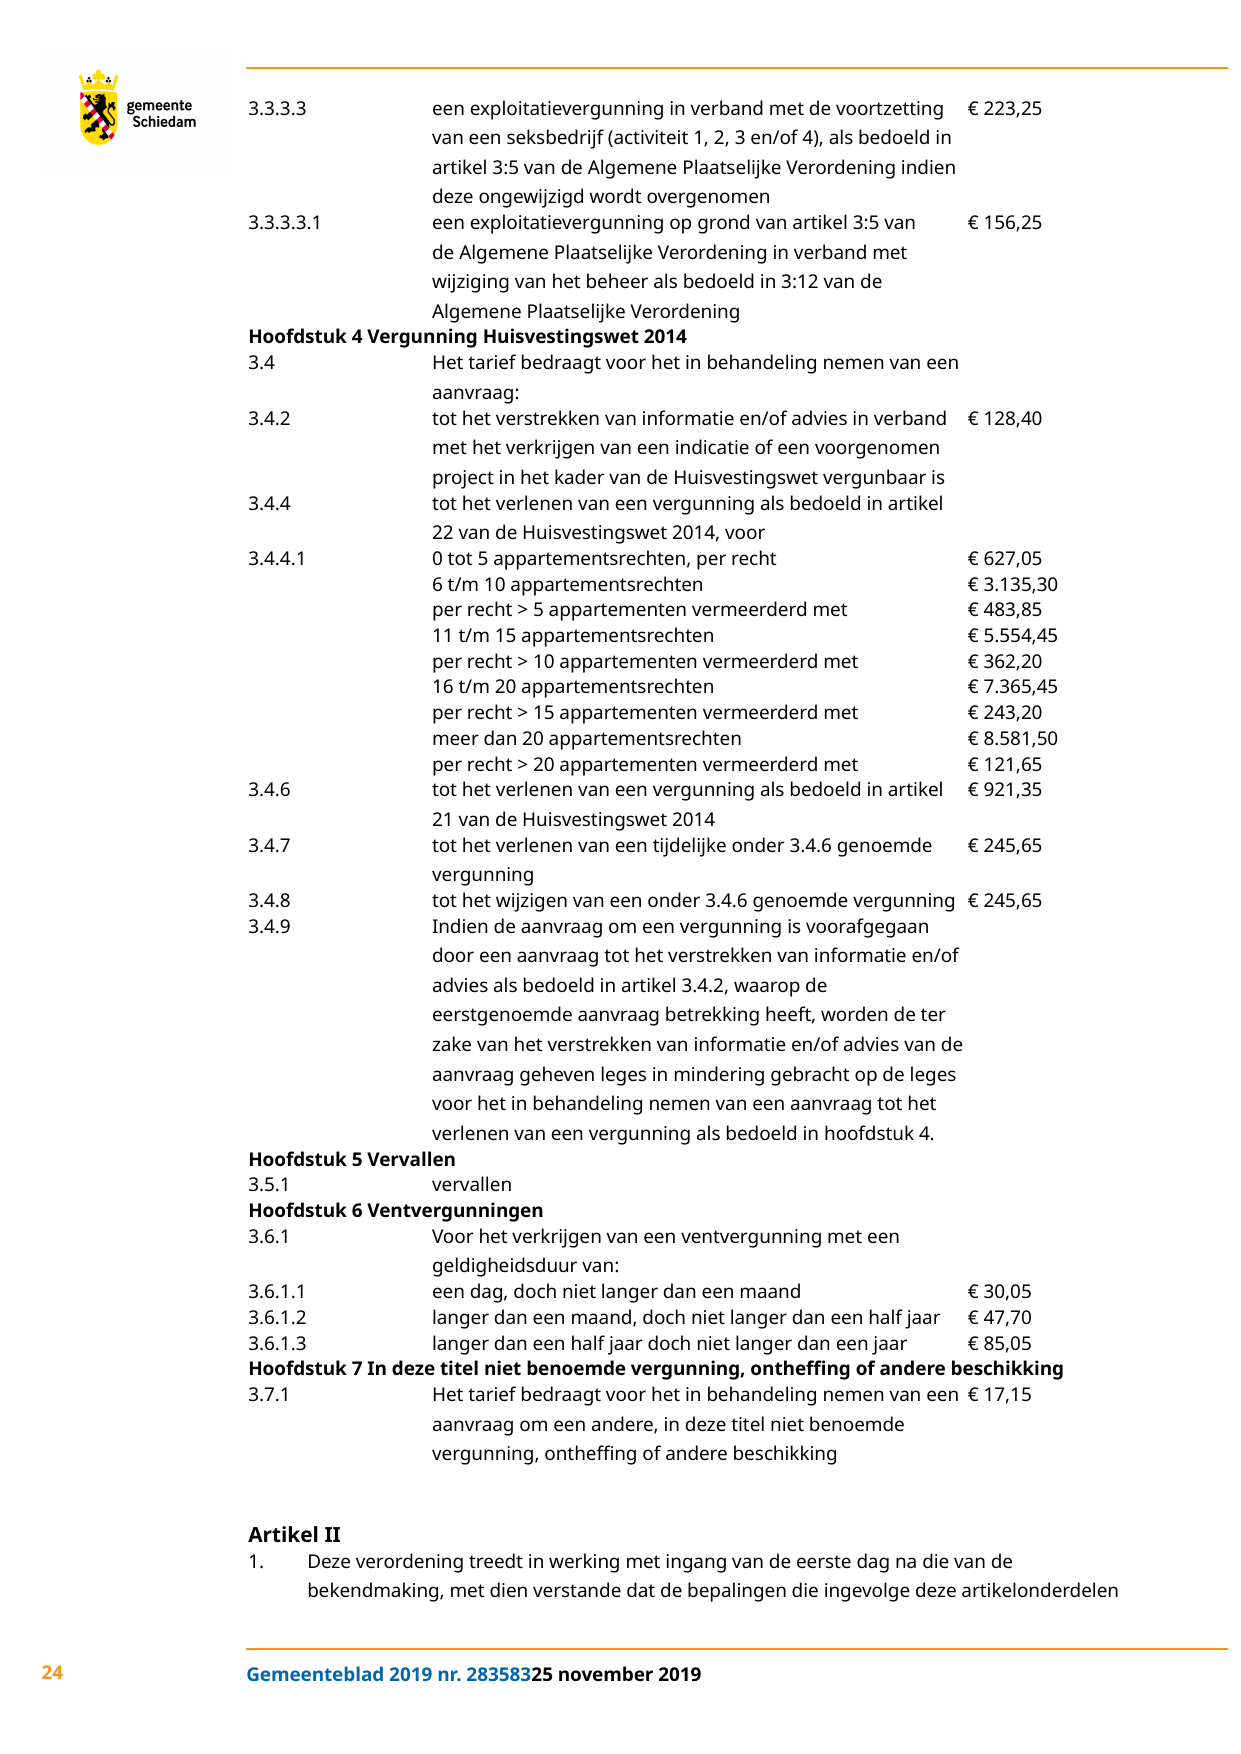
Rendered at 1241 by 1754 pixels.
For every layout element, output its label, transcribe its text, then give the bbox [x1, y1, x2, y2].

table_cell [248, 699, 432, 725]
table_cell € 243,20 [968, 699, 1152, 725]
table_cell per recht > 10 appartementen vermeerderd met [432, 648, 968, 674]
table_cell € 121,65 [968, 751, 1152, 777]
table_cell € 85,05 [968, 1330, 1152, 1355]
table_cell € 921,35 [968, 777, 1152, 832]
table_cell 3.4.4.1 [248, 545, 432, 571]
table_cell per recht > 20 appartementen vermeerderd met [432, 751, 968, 777]
table_cell € 5.554,45 [968, 622, 1152, 648]
table_cell een exploitatievergunning in verband met de voortzetting van een seksbedrijf (activiteit 1, 2, 3 en/of 4), als bedoeld in artikel 3:5 van de Algemene Plaatselijke Verordening indien deze ongewijzigd wordt overgenomen [432, 95, 968, 209]
table_cell een dag, doch niet langer dan een maand [432, 1278, 968, 1304]
table_cell € 245,65 [968, 887, 1152, 913]
table_cell langer dan een half jaar doch niet langer dan een jaar [432, 1330, 968, 1355]
table_cell 3.4.9 [248, 913, 432, 1146]
table_cell 16 t/m 20 appartementsrechten [432, 674, 968, 699]
table_cell 3.6.1 [248, 1223, 432, 1278]
table_cell € 47,70 [968, 1304, 1152, 1330]
table_cell [248, 751, 432, 777]
table_cell per recht > 15 appartementen vermeerderd met [432, 699, 968, 725]
table_cell € 156,25 [968, 209, 1152, 324]
table_cell 3.6.1.1 [248, 1278, 432, 1304]
table_cell langer dan een maand, doch niet langer dan een half jaar [432, 1304, 968, 1330]
table_cell [968, 1171, 1152, 1197]
table_cell 3.4.4 [248, 490, 432, 545]
table_cell 3.6.1.3 [248, 1330, 432, 1355]
table_cell Het tarief bedraagt voor het in behandeling nemen van een aanvraag: [432, 350, 968, 405]
table_cell € 128,40 [968, 405, 1152, 490]
table_cell meer dan 20 appartementsrechten [432, 725, 968, 751]
table_cell 3.4.7 [248, 832, 432, 887]
table_cell € 223,25 [968, 95, 1152, 209]
table_cell tot het verstrekken van informatie en/of advies in verband met het verkrijgen van een indicatie of een voorgenomen project in het kader van de Huisvestingswet vergunbaar is [432, 405, 968, 490]
table_cell vervallen [432, 1171, 968, 1197]
table_cell € 362,20 [968, 648, 1152, 674]
table_cell Hoofdstuk 6 Ventvergunningen [248, 1197, 1152, 1223]
table_cell Hoofdstuk 4 Vergunning Huisvestingswet 2014 [248, 324, 1152, 349]
picture [41, 47, 231, 172]
table_cell Hoofdstuk 7 In deze titel niet benoemde vergunning, ontheffing of andere beschikking [248, 1355, 1152, 1381]
table_cell € 3.135,30 [968, 571, 1152, 596]
table_cell € 627,05 [968, 545, 1152, 571]
table_cell per recht > 5 appartementen vermeerderd met [432, 596, 968, 622]
table_cell 0 tot 5 appartementsrechten, per recht [432, 545, 968, 571]
table_cell 3.4 [248, 350, 432, 405]
table_cell Hoofdstuk 5 Vervallen [248, 1146, 1152, 1171]
table_cell Het tarief bedraagt voor het in behandeling nemen van een aanvraag om een andere, in deze titel niet benoemde vergunning, ontheffing of andere beschikking [432, 1381, 968, 1466]
table_cell [968, 913, 1152, 1146]
table_cell tot het verlenen van een vergunning als bedoeld in artikel 22 van de Huisvestingswet 2014, voor [432, 490, 968, 545]
table_cell [248, 622, 432, 648]
table_cell 3.4.2 [248, 405, 432, 490]
list Deze verordening treedt in werking met ingang van de eerste dag na die van de bekendmaking, met dien verstande dat de bepalingen die ingevolge deze artikelonderdelen [248, 1548, 1152, 1603]
table_cell Indien de aanvraag om een vergunning is voorafgegaan door een aanvraag tot het verstrekken van informatie en/of advies als bedoeld in artikel 3.4.2, waarop de eerstgenoemde aanvraag betrekking heeft, worden de ter zake van het verstrekken van informatie en/of advies van de aanvraag geheven leges in mindering gebracht op de leges voor het in behandeling nemen van een aanvraag tot het verlenen van een vergunning als bedoeld in hoofdstuk 4. [432, 913, 968, 1146]
table_cell 6 t/m 10 appartementsrechten [432, 571, 968, 596]
table_cell 3.4.6 [248, 777, 432, 832]
table_cell € 17,15 [968, 1381, 1152, 1466]
table_cell 3.5.1 [248, 1171, 432, 1197]
table_cell € 483,85 [968, 596, 1152, 622]
table_cell [968, 490, 1152, 545]
table_cell € 245,65 [968, 832, 1152, 887]
table_cell 3.4.8 [248, 887, 432, 913]
table_cell 11 t/m 15 appartementsrechten [432, 622, 968, 648]
table_cell tot het verlenen van een vergunning als bedoeld in artikel 21 van de Huisvestingswet 2014 [432, 777, 968, 832]
table_cell [248, 725, 432, 751]
table_cell [968, 1223, 1152, 1278]
table_cell [248, 596, 432, 622]
table_cell € 30,05 [968, 1278, 1152, 1304]
table_cell [968, 350, 1152, 405]
table_cell [248, 674, 432, 699]
table_cell € 7.365,45 [968, 674, 1152, 699]
table_cell Voor het verkrijgen van een ventvergunning met een geldigheidsduur van: [432, 1223, 968, 1278]
table_cell tot het verlenen van een tijdelijke onder 3.4.6 genoemde vergunning [432, 832, 968, 887]
table_cell 3.7.1 [248, 1381, 432, 1466]
table_cell € 8.581,50 [968, 725, 1152, 751]
table_cell 3.3.3.3.1 [248, 209, 432, 324]
table_cell [248, 648, 432, 674]
table_cell een exploitatievergunning op grond van artikel 3:5 van de Algemene Plaatselijke Verordening in verband met wijziging van het beheer als bedoeld in 3:12 van de Algemene Plaatselijke Verordening [432, 209, 968, 324]
table_cell tot het wijzigen van een onder 3.4.6 genoemde vergunning [432, 887, 968, 913]
table_cell [248, 571, 432, 596]
text Artikel II [248, 1520, 1152, 1548]
table_cell 3.3.3.3 [248, 95, 432, 209]
table_cell 3.6.1.2 [248, 1304, 432, 1330]
